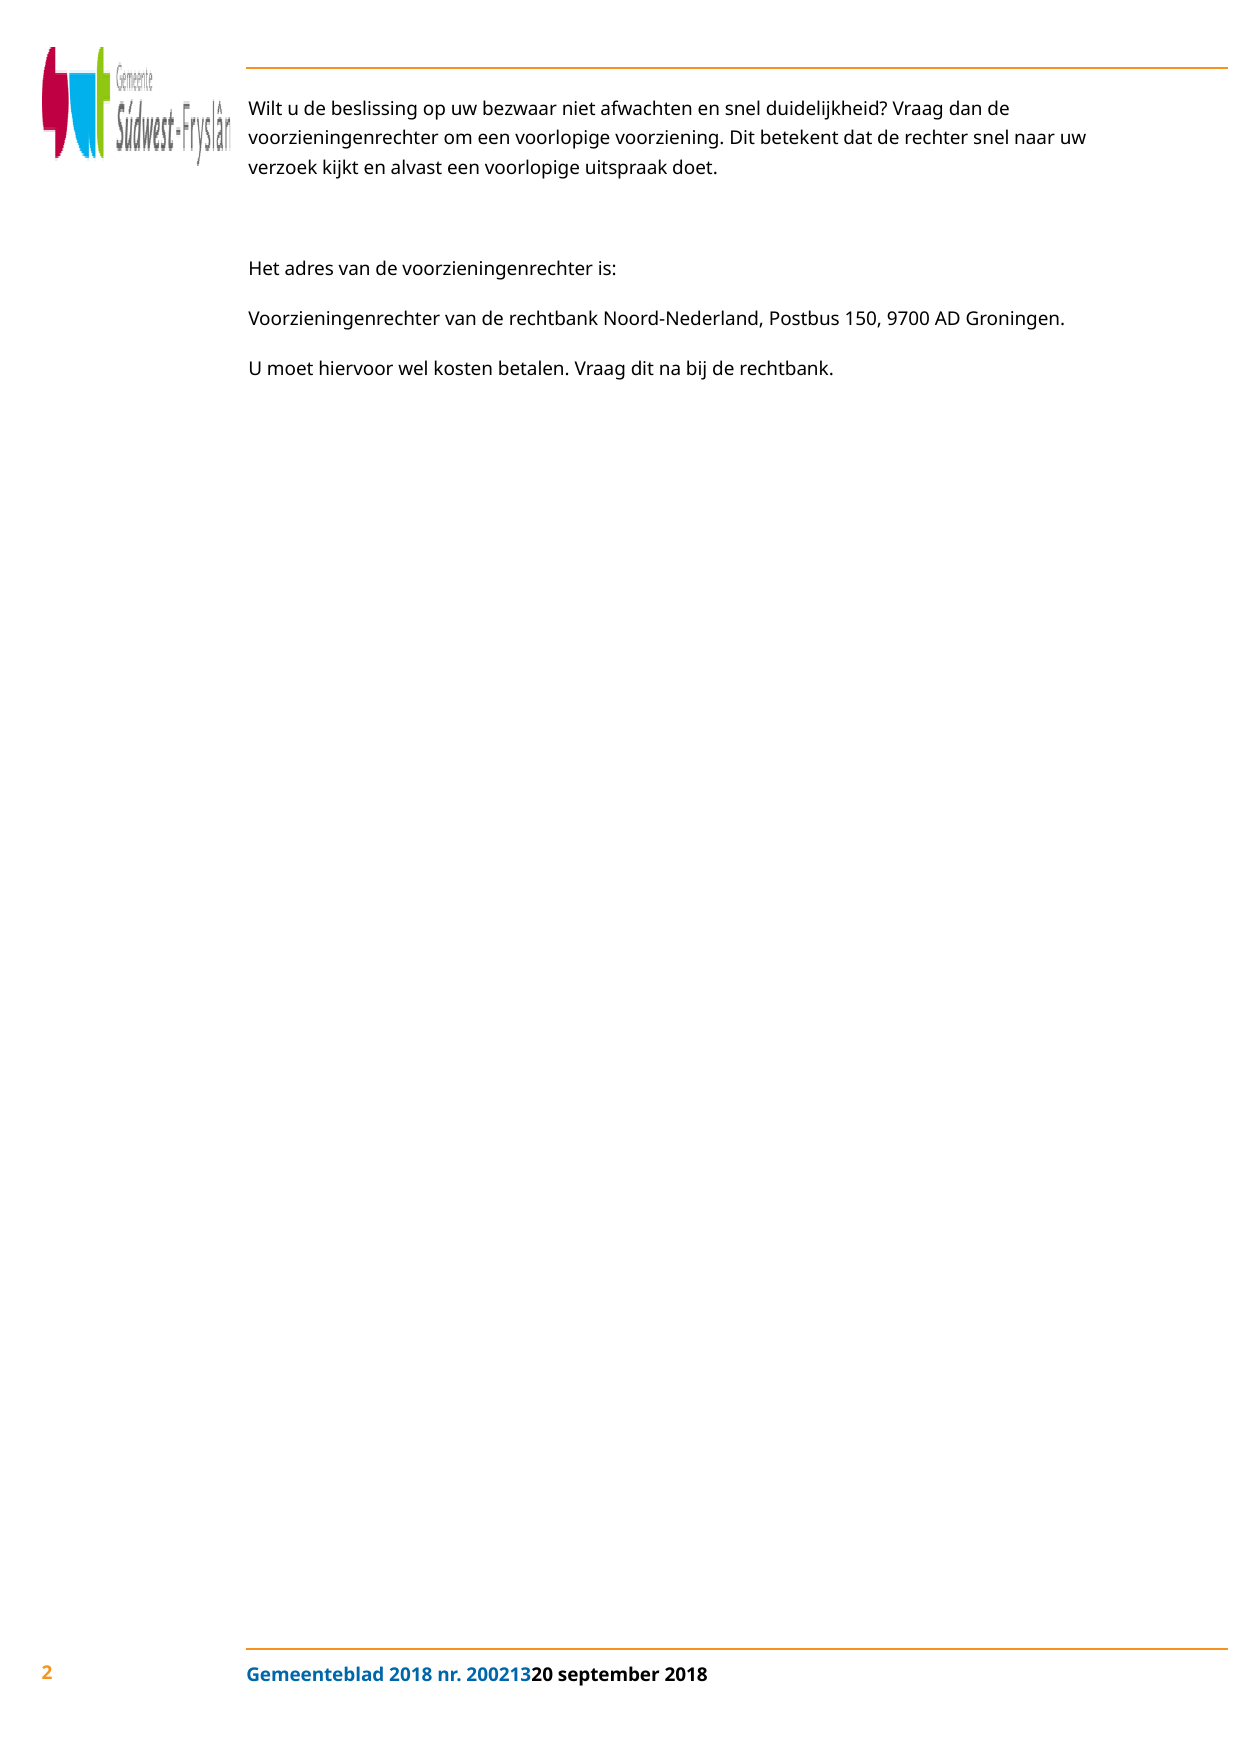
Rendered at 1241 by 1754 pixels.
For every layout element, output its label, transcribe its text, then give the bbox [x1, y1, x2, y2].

text U moet hiervoor wel kosten betalen. Vraag dit na bij de rechtbank. [248, 356, 1152, 381]
picture [41, 47, 231, 172]
text Voorzieningenrechter van de rechtbank Noord-Nederland, Postbus 150, 9700 AD Groningen. [248, 305, 1152, 331]
text Wilt u de beslissing op uw bezwaar niet afwachten en snel duidelijkheid? Vraag dan de voorzieningenrechter om een voorlopige voorziening. Dit betekent dat de rechter snel naar uw verzoek kijkt en alvast een voorlopige uitspraak doet. [248, 95, 1152, 180]
text Het adres van de voorzieningenrechter is: [248, 255, 1152, 281]
